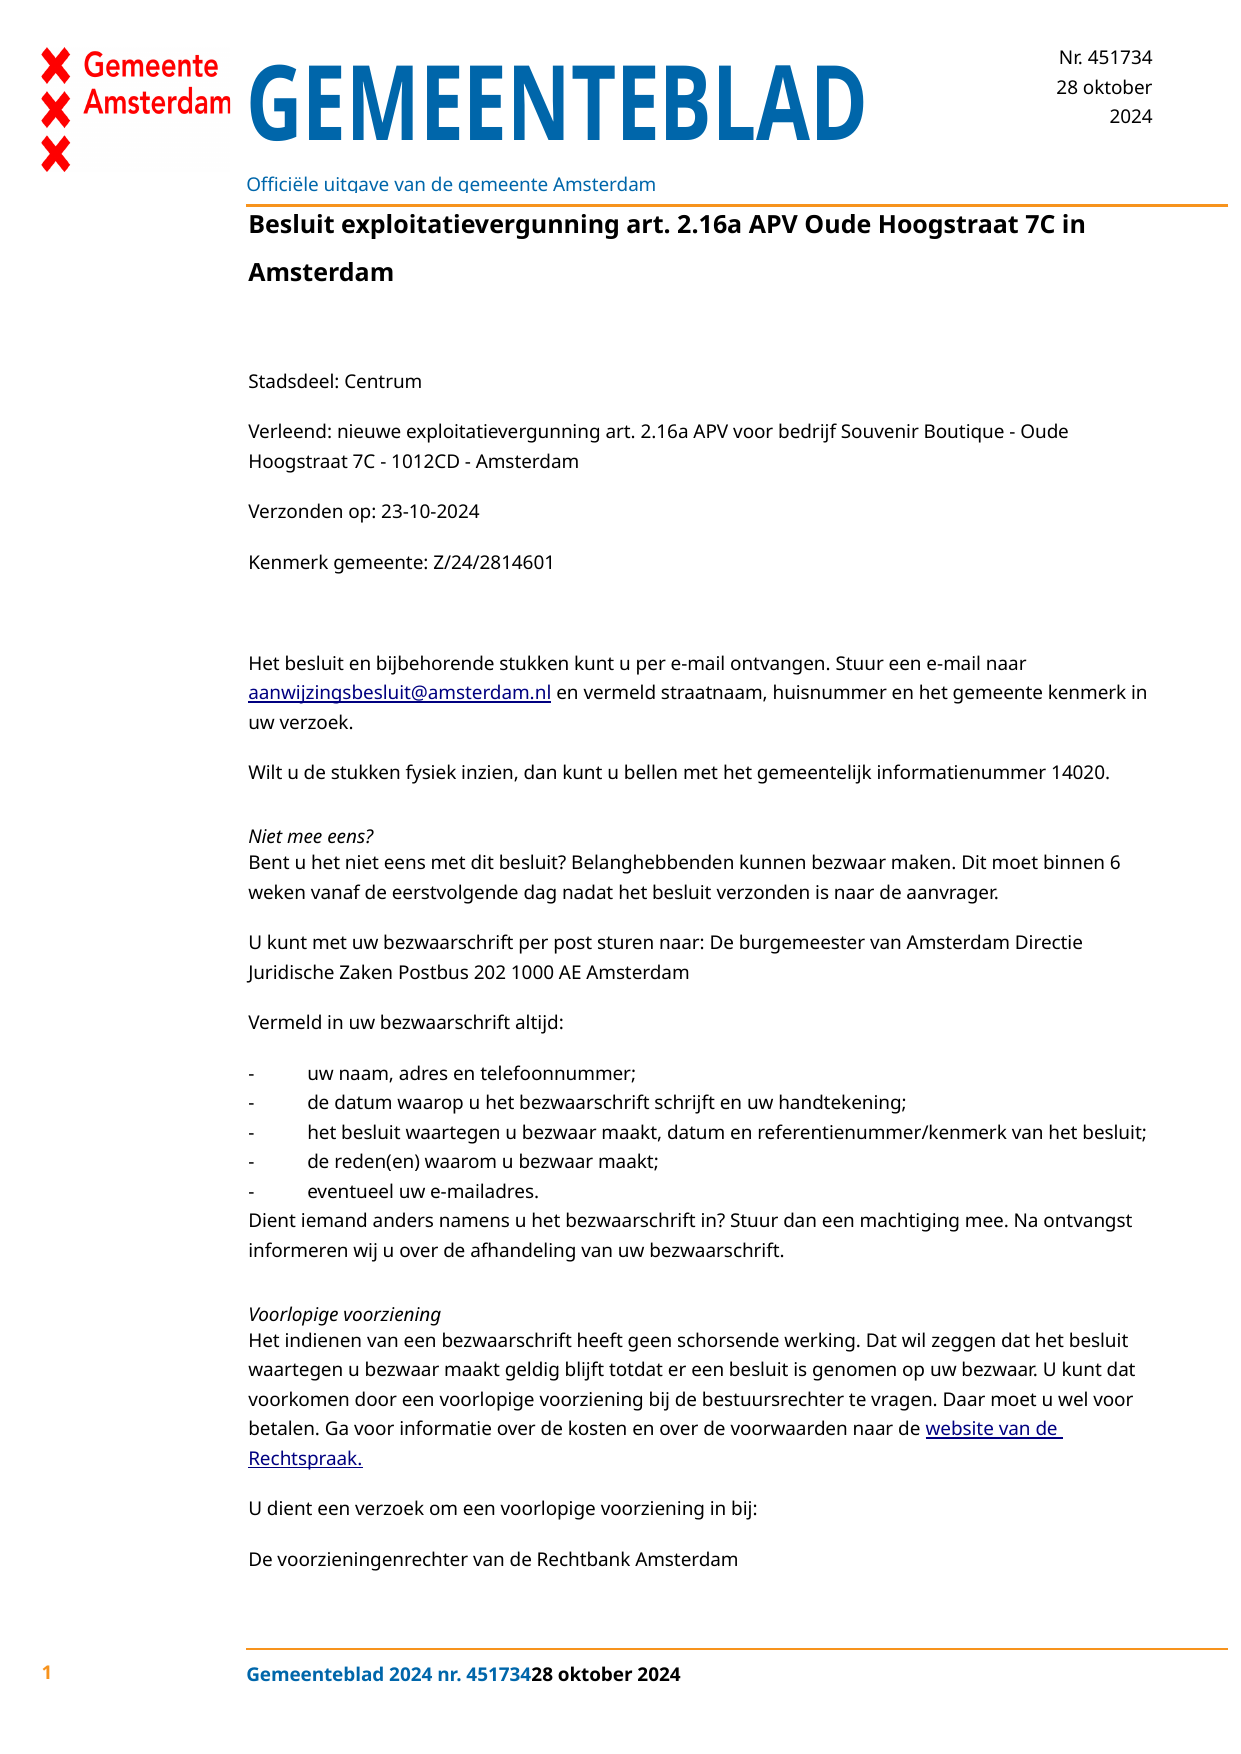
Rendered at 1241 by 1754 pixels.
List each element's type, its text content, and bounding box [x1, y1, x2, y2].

text Bent u het niet eens met dit besluit? Belanghebbenden kunnen bezwaar maken. Dit moet binnen 6 weken vanaf de eerstvolgende dag nadat het besluit verzonden is naar de aanvrager. [248, 849, 1152, 904]
text Dient iemand anders namens u het bezwaarschrift in? Stuur dan een machtiging mee. Na ontvangst informeren wij u over de afhandeling van uw bezwaarschrift. [248, 1208, 1152, 1263]
list het besluit waartegen u bezwaar maakt, datum en referentienummer/kenmerk van het besluit; [248, 1119, 1152, 1144]
list de datum waarop u het bezwaarschrift schrijft en uw handtekening; [248, 1089, 1152, 1115]
text Verleend: nieuwe exploitatievergunning art. 2.16a APV voor bedrijf Souvenir Boutique - Oude Hoogstraat 7C - 1012CD - Amsterdam [248, 419, 1152, 474]
text Besluit exploitatievergunning art. 2.16a APV Oude Hoogstraat 7C in Amsterdam [248, 207, 1152, 288]
text Voorlopige voorziening [248, 1301, 1152, 1327]
text U dient een verzoek om een voorlopige voorziening in bij: [248, 1496, 1152, 1521]
list eventueel uw e-mailadres. [248, 1178, 1152, 1204]
list de reden(en) waarom u bezwaar maakt; [248, 1148, 1152, 1174]
text De voorzieningenrechter van de Rechtbank Amsterdam [248, 1546, 1152, 1572]
text Verzonden op: 23-10-2024 [248, 499, 1152, 524]
text Wilt u de stukken fysiek inzien, dan kunt u bellen met het gemeentelijk informatienummer 14020. [248, 759, 1152, 785]
text U kunt met uw bezwaarschrift per post sturen naar: De burgemeester van Amsterdam Directie Juridische Zaken Postbus 202 1000 AE Amsterdam [248, 929, 1152, 984]
list uw naam, adres en telefoonnummer; [248, 1060, 1152, 1085]
picture [41, 47, 231, 172]
text Het besluit en bijbehorende stukken kunt u per e-mail ontvangen. Stuur een e-mail naar aanwijzingsbesluit@amsterdam.nl en vermeld straatnaam, huisnummer en het gemeente kenmerk in uw verzoek. [248, 650, 1152, 735]
text Vermeld in uw bezwaarschrift altijd: [248, 1009, 1152, 1035]
text Stadsdeel: Centrum [248, 368, 1152, 394]
text Kenmerk gemeente: Z/24/2814601 [248, 549, 1152, 575]
text Het indienen van een bezwaarschrift heeft geen schorsende werking. Dat wil zeggen dat het besluit waartegen u bezwaar maakt geldig blijft totdat er een besluit is genomen op uw bezwaar. U kunt dat voorkomen door een voorlopige voorziening bij de bestuursrechter te vragen. Daar moet u wel voor betalen. Ga voor informatie over de kosten en over de voorwaarden naar de website van de Rechtspraak. [248, 1327, 1152, 1471]
text Niet mee eens? [248, 823, 1152, 849]
